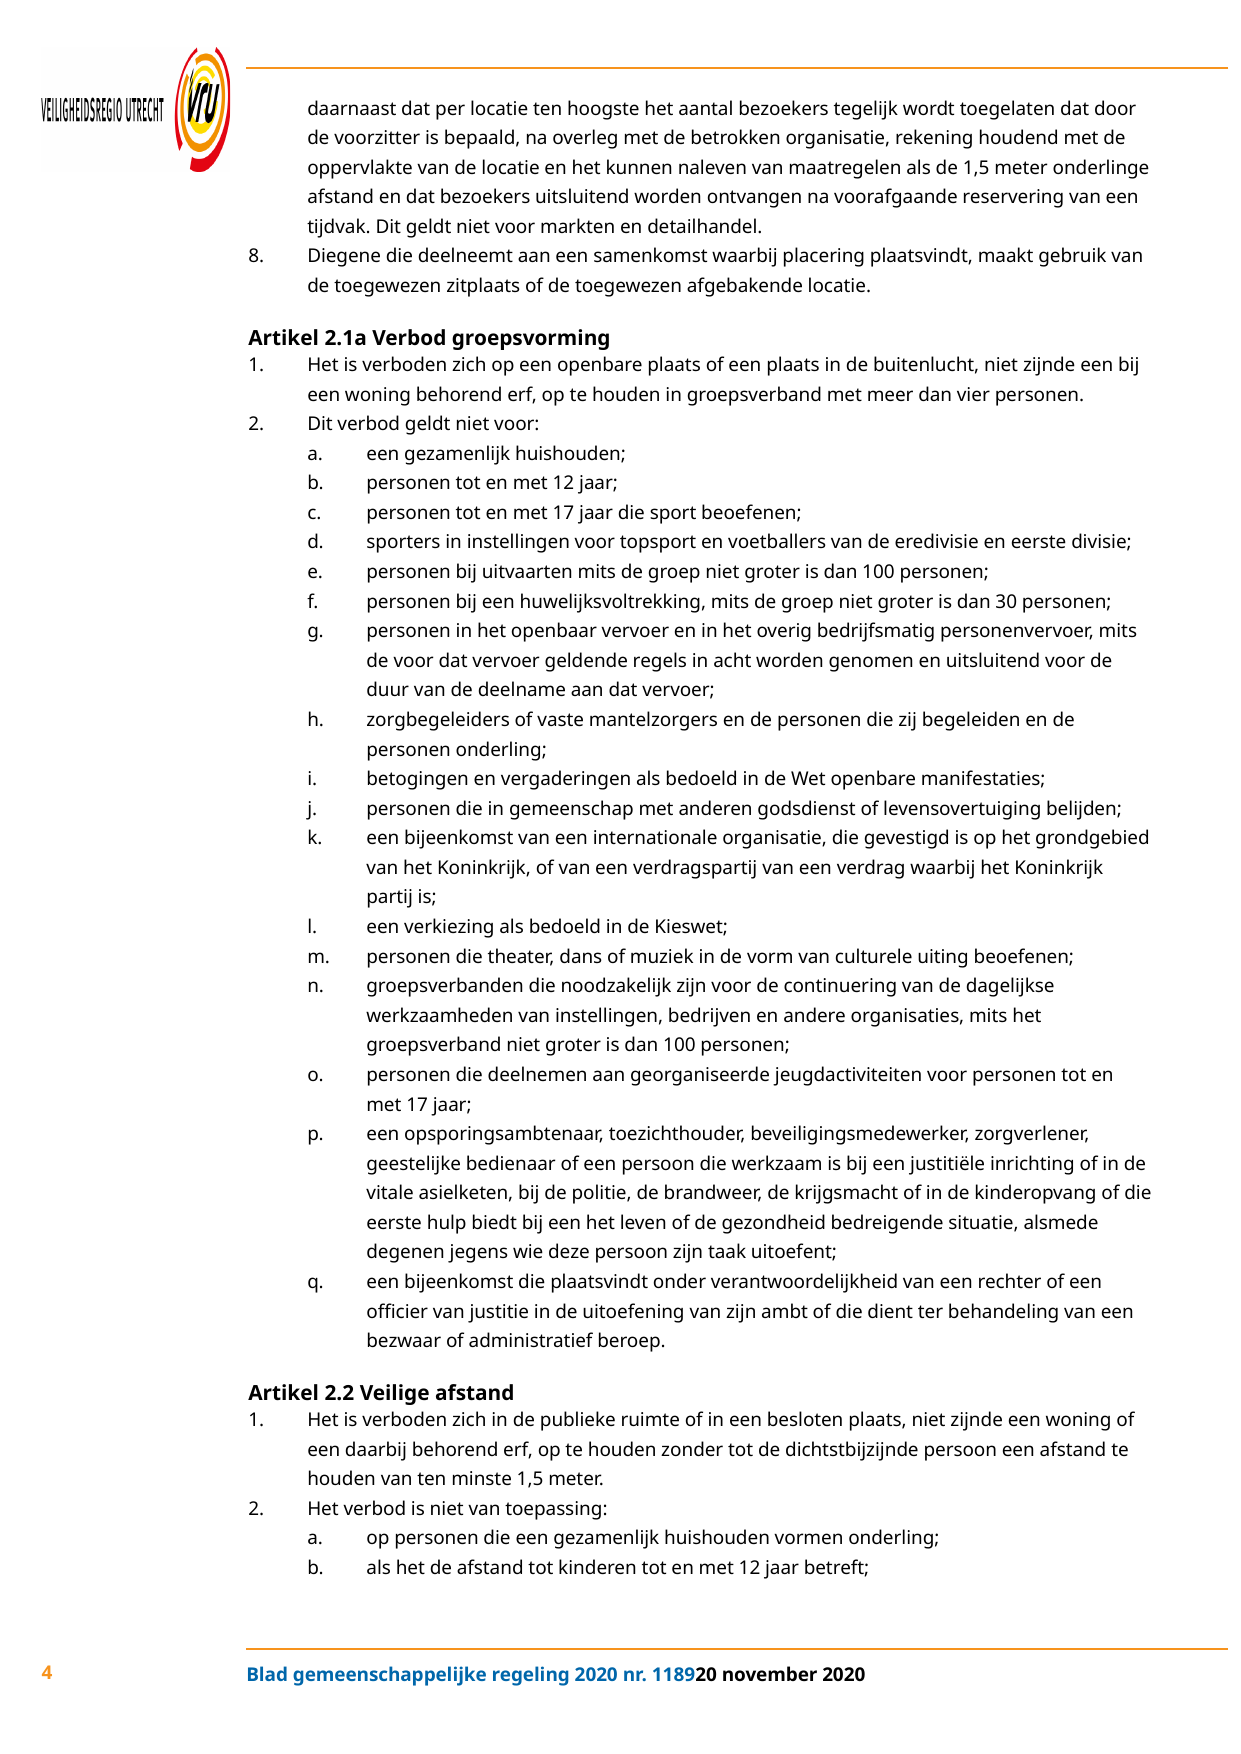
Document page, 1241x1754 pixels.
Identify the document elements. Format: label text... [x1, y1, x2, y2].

list personen tot en met 17 jaar die sport beoefenen; [307, 499, 1152, 525]
list daarnaast dat per locatie ten hoogste het aantal bezoekers tegelijk wordt toegelaten dat door de voorzitter is bepaald, na overleg met de betrokken organisatie, rekening houdend met de oppervlakte van de locatie en het kunnen naleven van maatregelen als de 1,5 meter onderlinge afstand en dat bezoekers uitsluitend worden ontvangen na voorafgaande reservering van een tijdvak. Dit geldt niet voor markten en detailhandel. [248, 95, 1152, 239]
list een bijeenkomst van een internationale organisatie, die gevestigd is op het grondgebied van het Koninkrijk, of van een verdragspartij van een verdrag waarbij het Koninkrijk partij is; [307, 824, 1152, 909]
list groepsverbanden die noodzakelijk zijn voor de continuering van de dagelijkse werkzaamheden van instellingen, bedrijven en andere organisaties, mits het groepsverband niet groter is dan 100 personen; [307, 972, 1152, 1057]
list Dit verbod geldt niet voor: [248, 410, 1152, 436]
list personen in het openbaar vervoer en in het overig bedrijfsmatig personenvervoer, mits de voor dat vervoer geldende regels in acht worden genomen en uitsluitend voor de duur van de deelname aan dat vervoer; [307, 617, 1152, 702]
list personen die in gemeenschap met anderen godsdienst of levensovertuiging belijden; [307, 795, 1152, 821]
list Diegene die deelneemt aan een samenkomst waarbij placering plaatsvindt, maakt gebruik van de toegewezen zitplaats of de toegewezen afgebakende locatie. [248, 243, 1152, 298]
list Het is verboden zich in de publieke ruimte of in een besloten plaats, niet zijnde een woning of een daarbij behorend erf, op te houden zonder tot de dichtstbijzijnde persoon een afstand te houden van ten minste 1,5 meter. [248, 1406, 1152, 1491]
list als het de afstand tot kinderen tot en met 12 jaar betreft; [307, 1554, 1152, 1580]
picture [41, 47, 231, 172]
text Artikel 2.1a Verbod groepsvorming [248, 323, 1152, 351]
list op personen die een gezamenlijk huishouden vormen onderling; [307, 1524, 1152, 1550]
list personen die theater, dans of muziek in de vorm van culturele uiting beoefenen; [307, 943, 1152, 968]
list personen bij een huwelijksvoltrekking, mits de groep niet groter is dan 30 personen; [307, 588, 1152, 613]
list sporters in instellingen voor topsport en voetballers van de eredivisie en eerste divisie; [307, 529, 1152, 554]
list een gezamenlijk huishouden; [307, 440, 1152, 466]
list een verkiezing als bedoeld in de Kieswet; [307, 913, 1152, 939]
list een opsporingsambtenaar, toezichthouder, beveiligingsmedewerker, zorgverlener, geestelijke bedienaar of een persoon die werkzaam is bij een justitiële inrichting of in de vitale asielketen, bij de politie, de brandweer, de krijgsmacht of in de kinderopvang of die eerste hulp biedt bij een het leven of de gezondheid bedreigende situatie, alsmede degenen jegens wie deze persoon zijn taak uitoefent; [307, 1120, 1152, 1264]
text Artikel 2.2 Veilige afstand [248, 1378, 1152, 1406]
list zorgbegeleiders of vaste mantelzorgers en de personen die zij begeleiden en de personen onderling; [307, 706, 1152, 761]
list personen bij uitvaarten mits de groep niet groter is dan 100 personen; [307, 558, 1152, 584]
list Het verbod is niet van toepassing: [248, 1495, 1152, 1521]
list personen die deelnemen aan georganiseerde jeugdactiviteiten voor personen tot en met 17 jaar; [307, 1061, 1152, 1116]
list een bijeenkomst die plaatsvindt onder verantwoordelijkheid van een rechter of een officier van justitie in de uitoefening van zijn ambt of die dient ter behandeling van een bezwaar of administratief beroep. [307, 1268, 1152, 1353]
list Het is verboden zich op een openbare plaats of een plaats in de buitenlucht, niet zijnde een bij een woning behorend erf, op te houden in groepsverband met meer dan vier personen. [248, 351, 1152, 406]
list personen tot en met 12 jaar; [307, 469, 1152, 495]
list betogingen en vergaderingen als bedoeld in de Wet openbare manifestaties; [307, 765, 1152, 791]
